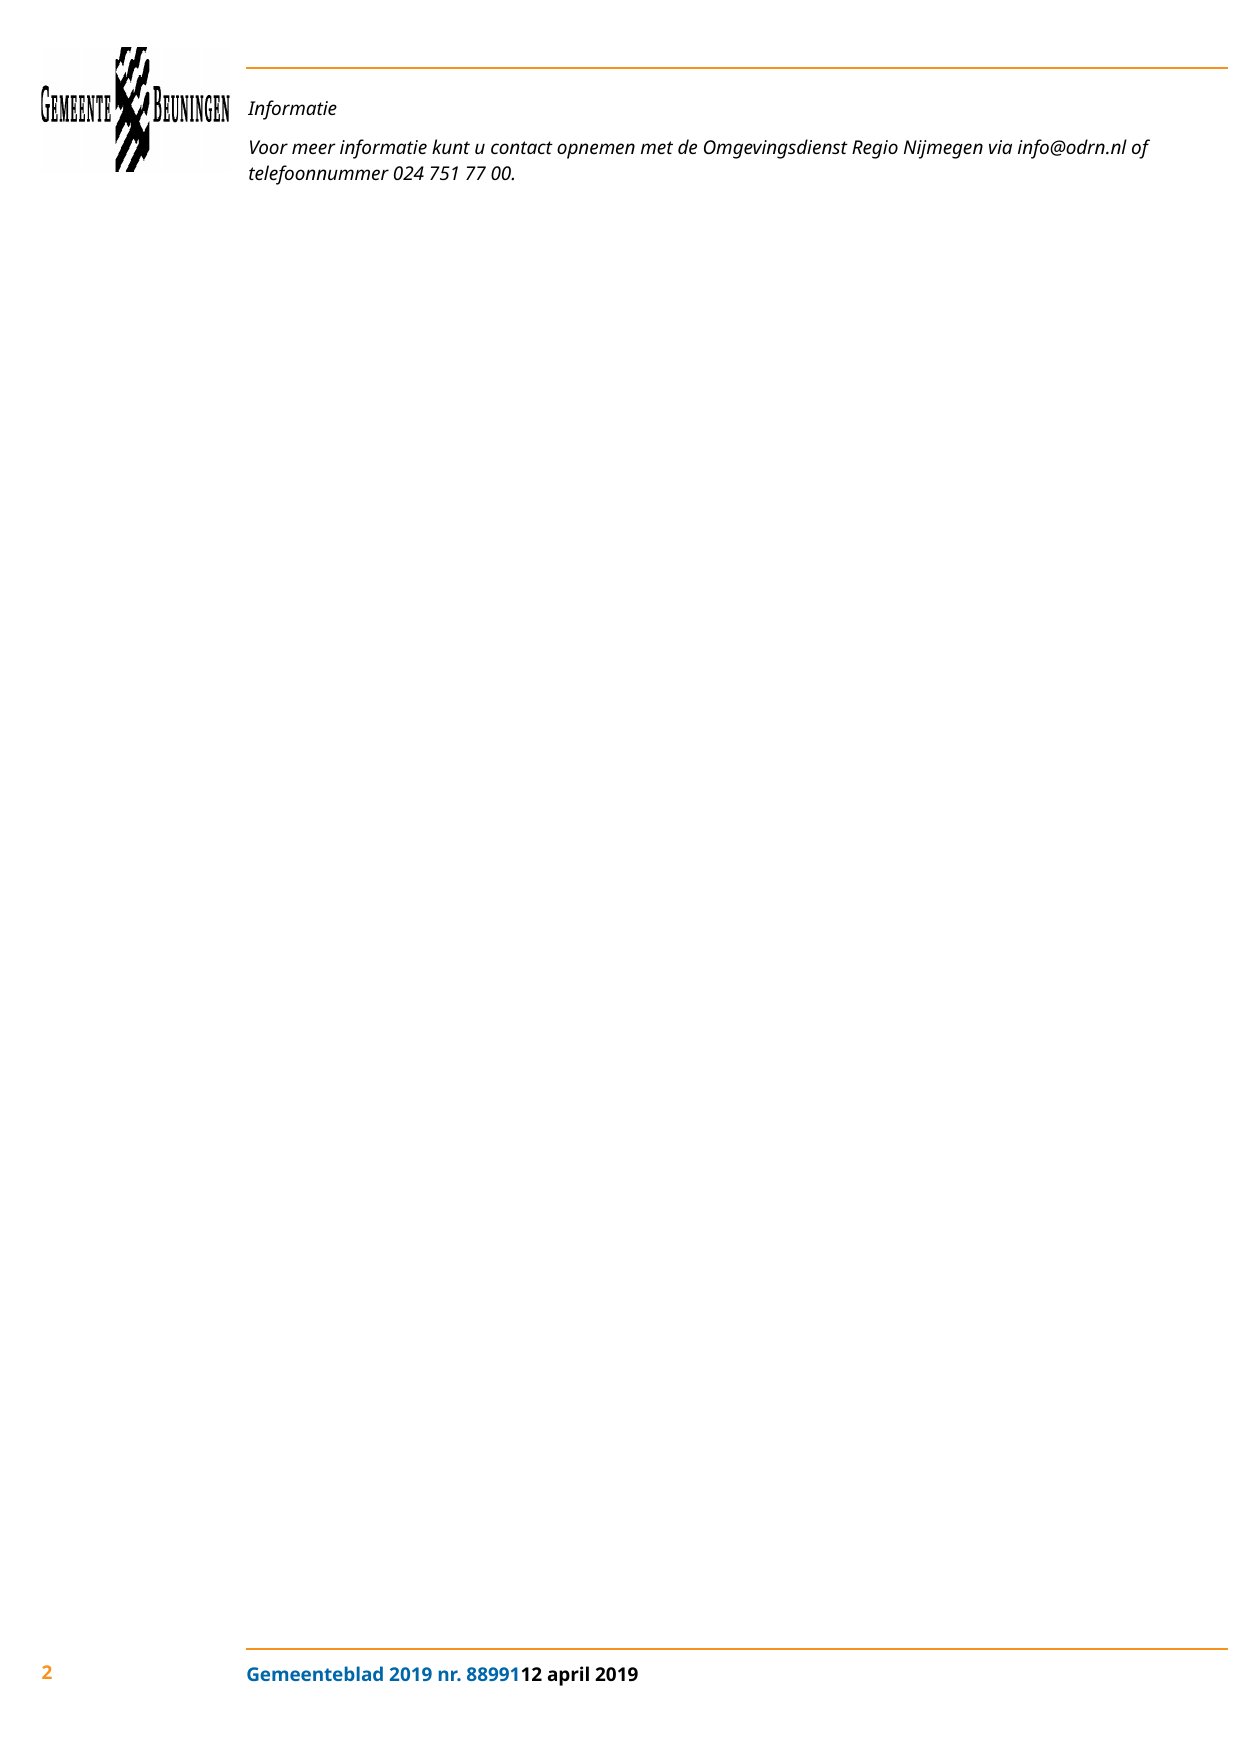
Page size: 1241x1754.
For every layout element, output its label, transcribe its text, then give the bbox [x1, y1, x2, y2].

text Voor meer informatie kunt u contact opnemen met de Omgevingsdienst Regio Nijmegen via info@odrn.nl of telefoonnummer 024 751 77 00. [248, 134, 1152, 186]
text Informatie [248, 95, 1152, 121]
picture [41, 47, 231, 172]
